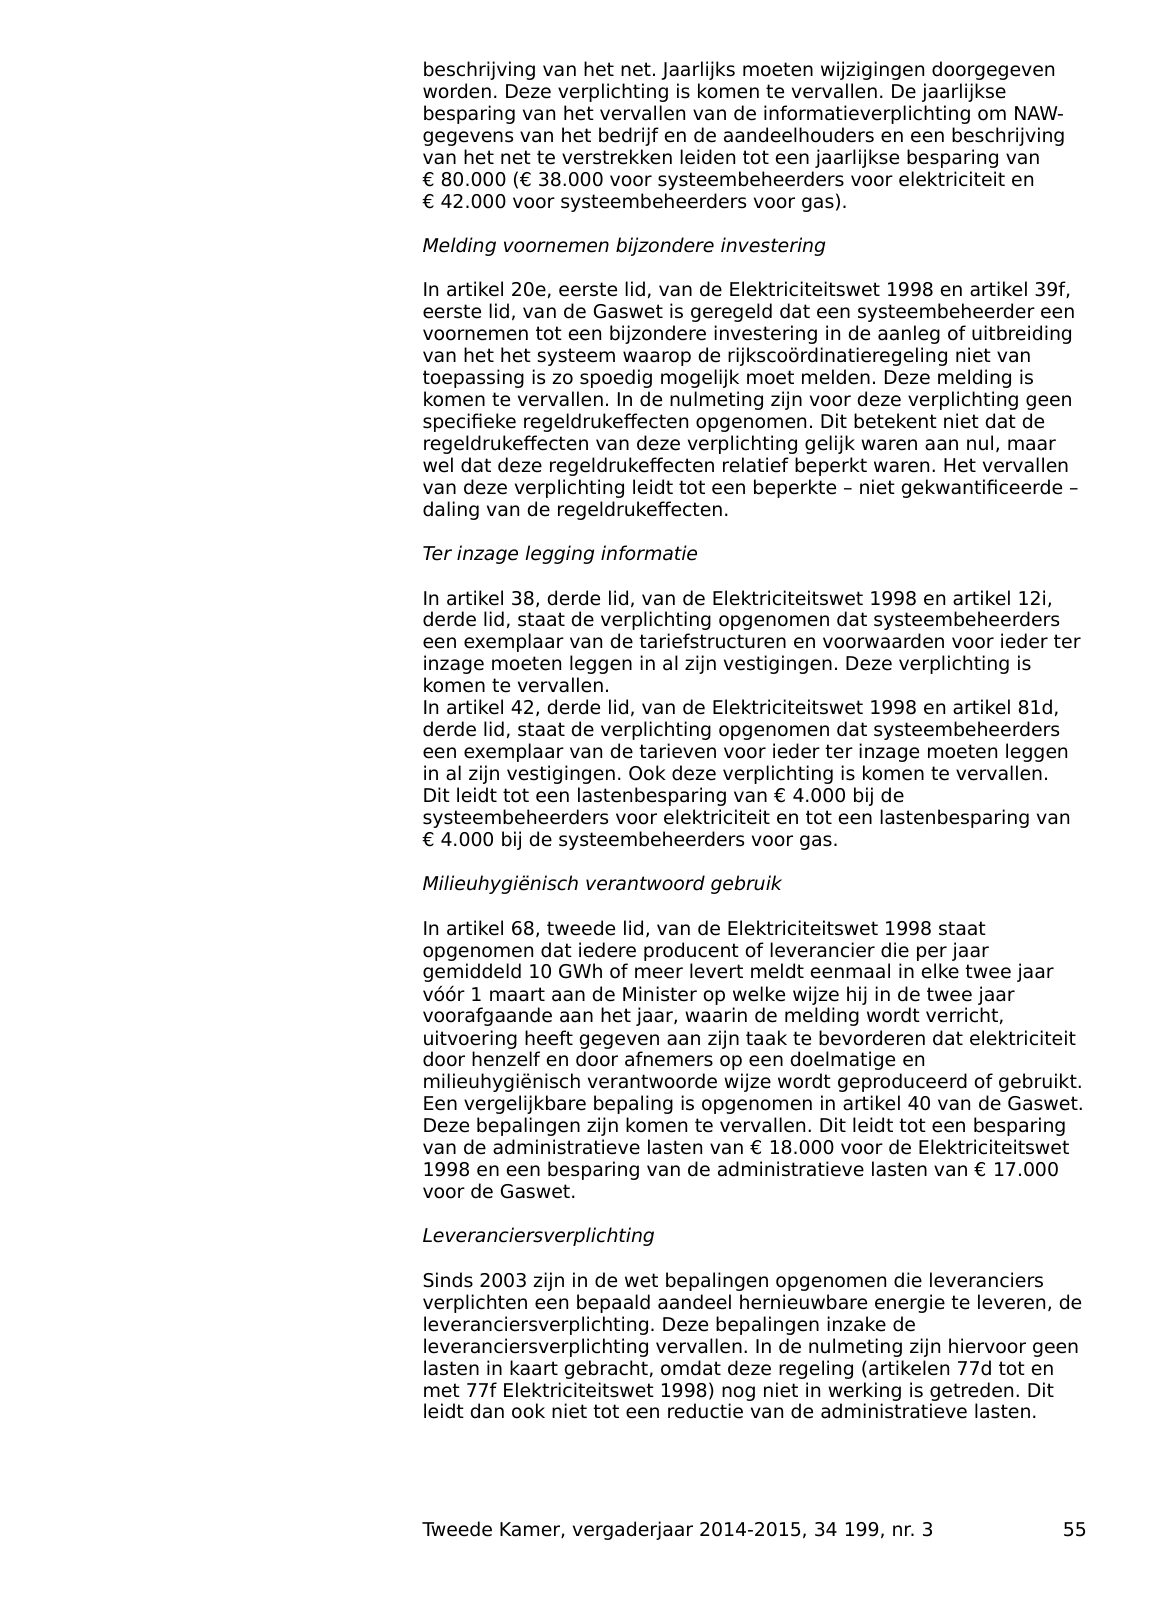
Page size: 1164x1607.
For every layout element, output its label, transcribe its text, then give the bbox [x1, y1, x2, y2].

text In artikel 68, tweede lid, van de Elektriciteitswet 1998 staat opgenomen dat iedere producent of leverancier die per jaar gemiddeld 10 GWh of meer levert meldt eenmaal in elke twee jaar vóór 1 maart aan de Minister op welke wijze hij in de twee jaar voorafgaande aan het jaar, waarin de melding wordt verricht, uitvoering heeft gegeven aan zijn taak te bevorderen dat elektriciteit door henzelf en door afnemers op een doelmatige en milieuhygiënisch verantwoorde wijze wordt geproduceerd of gebruikt. Een vergelijkbare bepaling is opgenomen in artikel 40 van de Gaswet. [422, 917, 1087, 1115]
subtitle Ter inzage legging informatie [422, 543, 1087, 565]
text beschrijving van het net. Jaarlijks moeten wijzigingen doorgegeven worden. Deze verplichting is komen te vervallen. De jaarlijkse besparing van het vervallen van de informatieverplichting om NAW-gegevens van het bedrijf en de aandeelhouders en een beschrijving van het net te verstrekken leiden tot een jaarlijkse besparing van € 80.000 (€ 38.000 voor systeembeheerders voor elektriciteit en € 42.000 voor systeembeheerders voor gas). [422, 59, 1087, 213]
text In artikel 20e, eerste lid, van de Elektriciteitswet 1998 en artikel 39f, eerste lid, van de Gaswet is geregeld dat een systeembeheerder een voornemen tot een bijzondere investering in de aanleg of uitbreiding van het het systeem waarop de rijkscoördinatieregeling niet van toepassing is zo spoedig mogelijk moet melden. Deze melding is komen te vervallen. In de nulmeting zijn voor deze verplichting geen specifieke regeldrukeffecten opgenomen. Dit betekent niet dat de regeldrukeffecten van deze verplichting gelijk waren aan nul, maar wel dat deze regeldrukeffecten relatief beperkt waren. Het vervallen van deze verplichting leidt tot een beperkte – niet gekwantificeerde – daling van de regeldrukeffecten. [422, 279, 1087, 521]
subtitle Leveranciersverplichting [422, 1225, 1087, 1247]
subtitle Milieuhygiënisch verantwoord gebruik [422, 873, 1087, 895]
subtitle Melding voornemen bijzondere investering [422, 235, 1087, 257]
text Sinds 2003 zijn in de wet bepalingen opgenomen die leveranciers verplichten een bepaald aandeel hernieuwbare energie te leveren, de leveranciersverplichting. Deze bepalingen inzake de leveranciersverplichting vervallen. In de nulmeting zijn hiervoor geen lasten in kaart gebracht, omdat deze regeling (artikelen 77d tot en met 77f Elektriciteitswet 1998) nog niet in werking is getreden. Dit leidt dan ook niet tot een reductie van de administratieve lasten. [422, 1269, 1087, 1423]
text In artikel 38, derde lid, van de Elektriciteitswet 1998 en artikel 12i, derde lid, staat de verplichting opgenomen dat systeembeheerders een exemplaar van de tariefstructuren en voorwaarden voor ieder ter inzage moeten leggen in al zijn vestigingen. Deze verplichting is komen te vervallen. [422, 587, 1087, 697]
text Deze bepalingen zijn komen te vervallen. Dit leidt tot een besparing van de administratieve lasten van € 18.000 voor de Elektriciteitswet 1998 en een besparing van de administratieve lasten van € 17.000 voor de Gaswet. [422, 1115, 1087, 1203]
text Dit leidt tot een lastenbesparing van € 4.000 bij de systeembeheerders voor elektriciteit en tot een lastenbesparing van € 4.000 bij de systeembeheerders voor gas. [422, 785, 1087, 851]
text In artikel 42, derde lid, van de Elektriciteitswet 1998 en artikel 81d, derde lid, staat de verplichting opgenomen dat systeembeheerders een exemplaar van de tarieven voor ieder ter inzage moeten leggen in al zijn vestigingen. Ook deze verplichting is komen te vervallen. [422, 697, 1087, 785]
